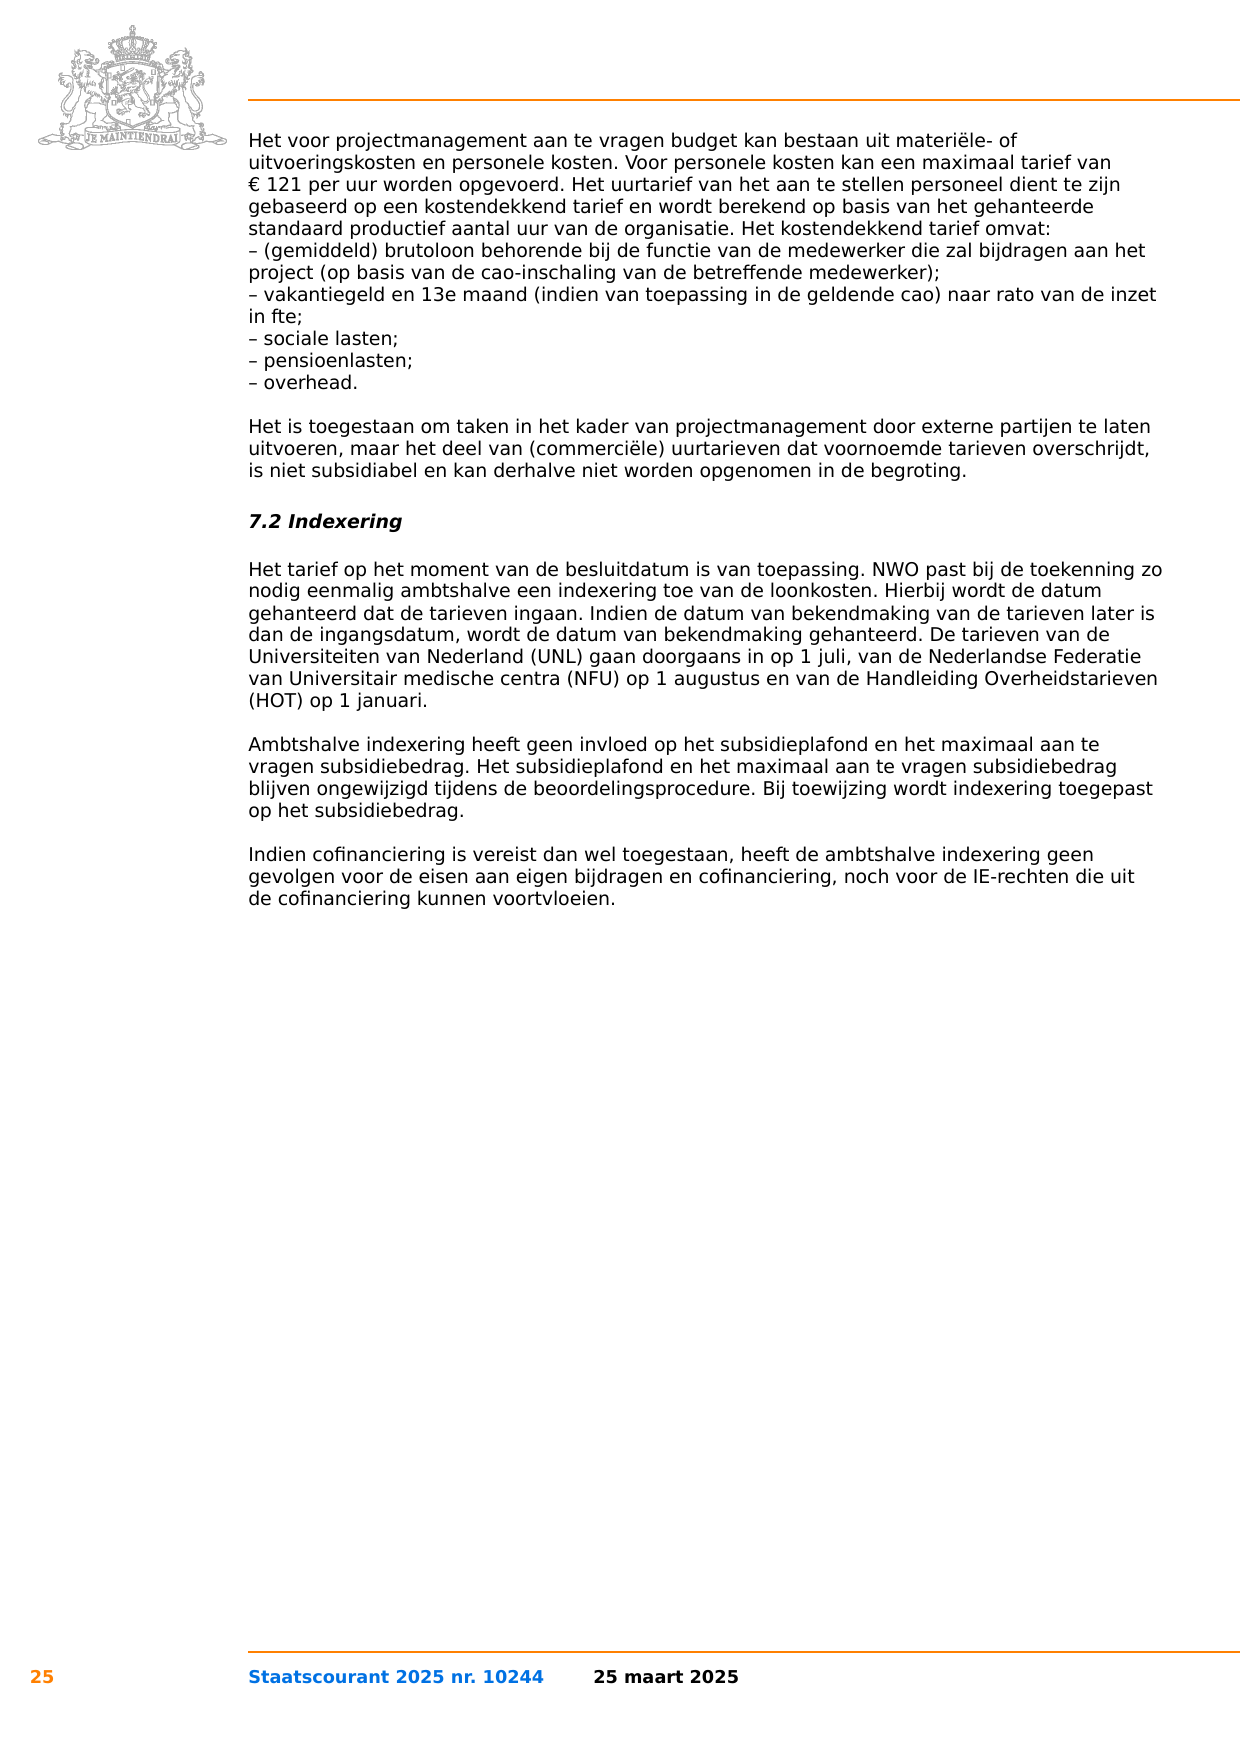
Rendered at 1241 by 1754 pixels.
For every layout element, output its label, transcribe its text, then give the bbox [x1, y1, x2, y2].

subtitle 7.2 Indexering [248, 511, 1163, 533]
text Indien cofinanciering is vereist dan wel toegestaan, heeft de ambtshalve indexering geen gevolgen voor de eisen aan eigen bijdragen en cofinanciering, noch voor de IE-rechten die uit de cofinanciering kunnen voortvloeien. [248, 844, 1163, 910]
text Het is toegestaan om taken in het kader van projectmanagement door externe partijen te laten uitvoeren, maar het deel van (commerciële) uurtarieven dat voornoemde tarieven overschrijdt, is niet subsidiabel en kan derhalve niet worden opgenomen in de begroting. [248, 416, 1163, 481]
text – overhead. [248, 372, 1163, 394]
text Het voor projectmanagement aan te vragen budget kan bestaan uit materiële- of uitvoeringskosten en personele kosten. Voor personele kosten kan een maximaal tarief van € 121 per uur worden opgevoerd. Het uurtarief van het aan te stellen personeel dient te zijn gebaseerd op een kostendekkend tarief en wordt berekend op basis van het gehanteerde standaard productief aantal uur van de organisatie. Het kostendekkend tarief omvat: [248, 130, 1163, 240]
text – sociale lasten; [248, 328, 1163, 350]
text – pensioenlasten; [248, 350, 1163, 372]
text – (gemiddeld) brutoloon behorende bij de functie van de medewerker die zal bijdragen aan het project (op basis van de cao-inschaling van de betreffende medewerker); [248, 240, 1163, 284]
text Ambtshalve indexering heeft geen invloed op het subsidieplafond en het maximaal aan te vragen subsidiebedrag. Het subsidieplafond en het maximaal aan te vragen subsidiebedrag blijven ongewijzigd tijdens de beoordelingsprocedure. Bij toewijzing wordt indexering toegepast op het subsidiebedrag. [248, 734, 1163, 822]
text – vakantiegeld en 13e maand (indien van toepassing in de geldende cao) naar rato van de inzet in fte; [248, 284, 1163, 328]
text Het tarief op het moment van de besluitdatum is van toepassing. NWO past bij de toekenning zo nodig eenmalig ambtshalve een indexering toe van de loonkosten. Hierbij wordt de datum gehanteerd dat de tarieven ingaan. Indien de datum van bekendmaking van de tarieven later is dan de ingangsdatum, wordt de datum van bekendmaking gehanteerd. De tarieven van de Universiteiten van Nederland (UNL) gaan doorgaans in op 1 juli, van de Nederlandse Federatie van Universitair medische centra (NFU) op 1 augustus en van de Handleiding Overheidstarieven (HOT) op 1 januari. [248, 558, 1163, 712]
picture [38, 25, 227, 150]
